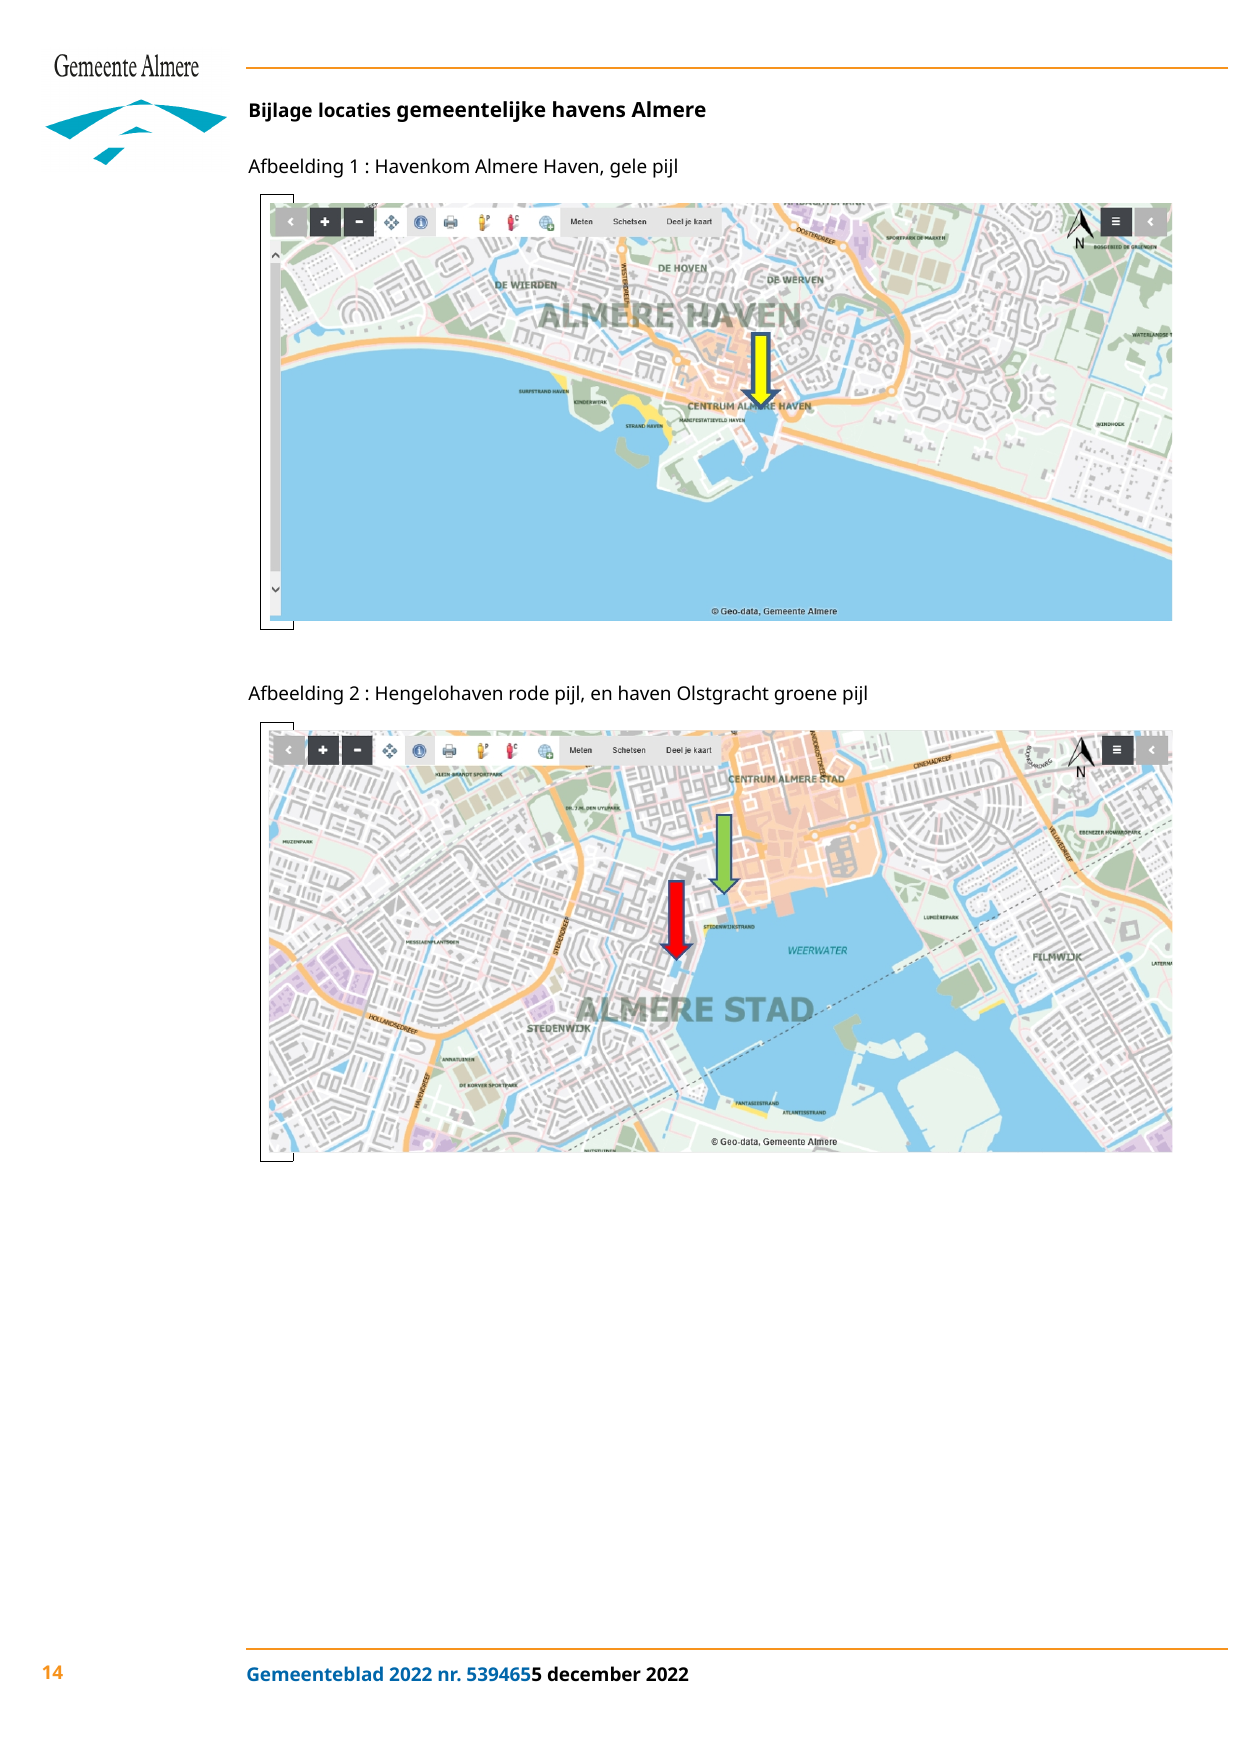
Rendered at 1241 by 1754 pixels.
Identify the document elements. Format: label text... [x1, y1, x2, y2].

picture [268, 730, 1173, 1153]
picture [41, 47, 231, 172]
text Afbeelding 1 : Havenkom Almere Haven, gele pijl [248, 153, 1152, 179]
text Afbeelding 2 : Hengelohaven rode pijl, en haven Olstgracht groene pijl [248, 680, 1152, 706]
text Bijlage locaties gemeentelijke havens Almere [248, 95, 1152, 123]
picture [268, 203, 1173, 621]
